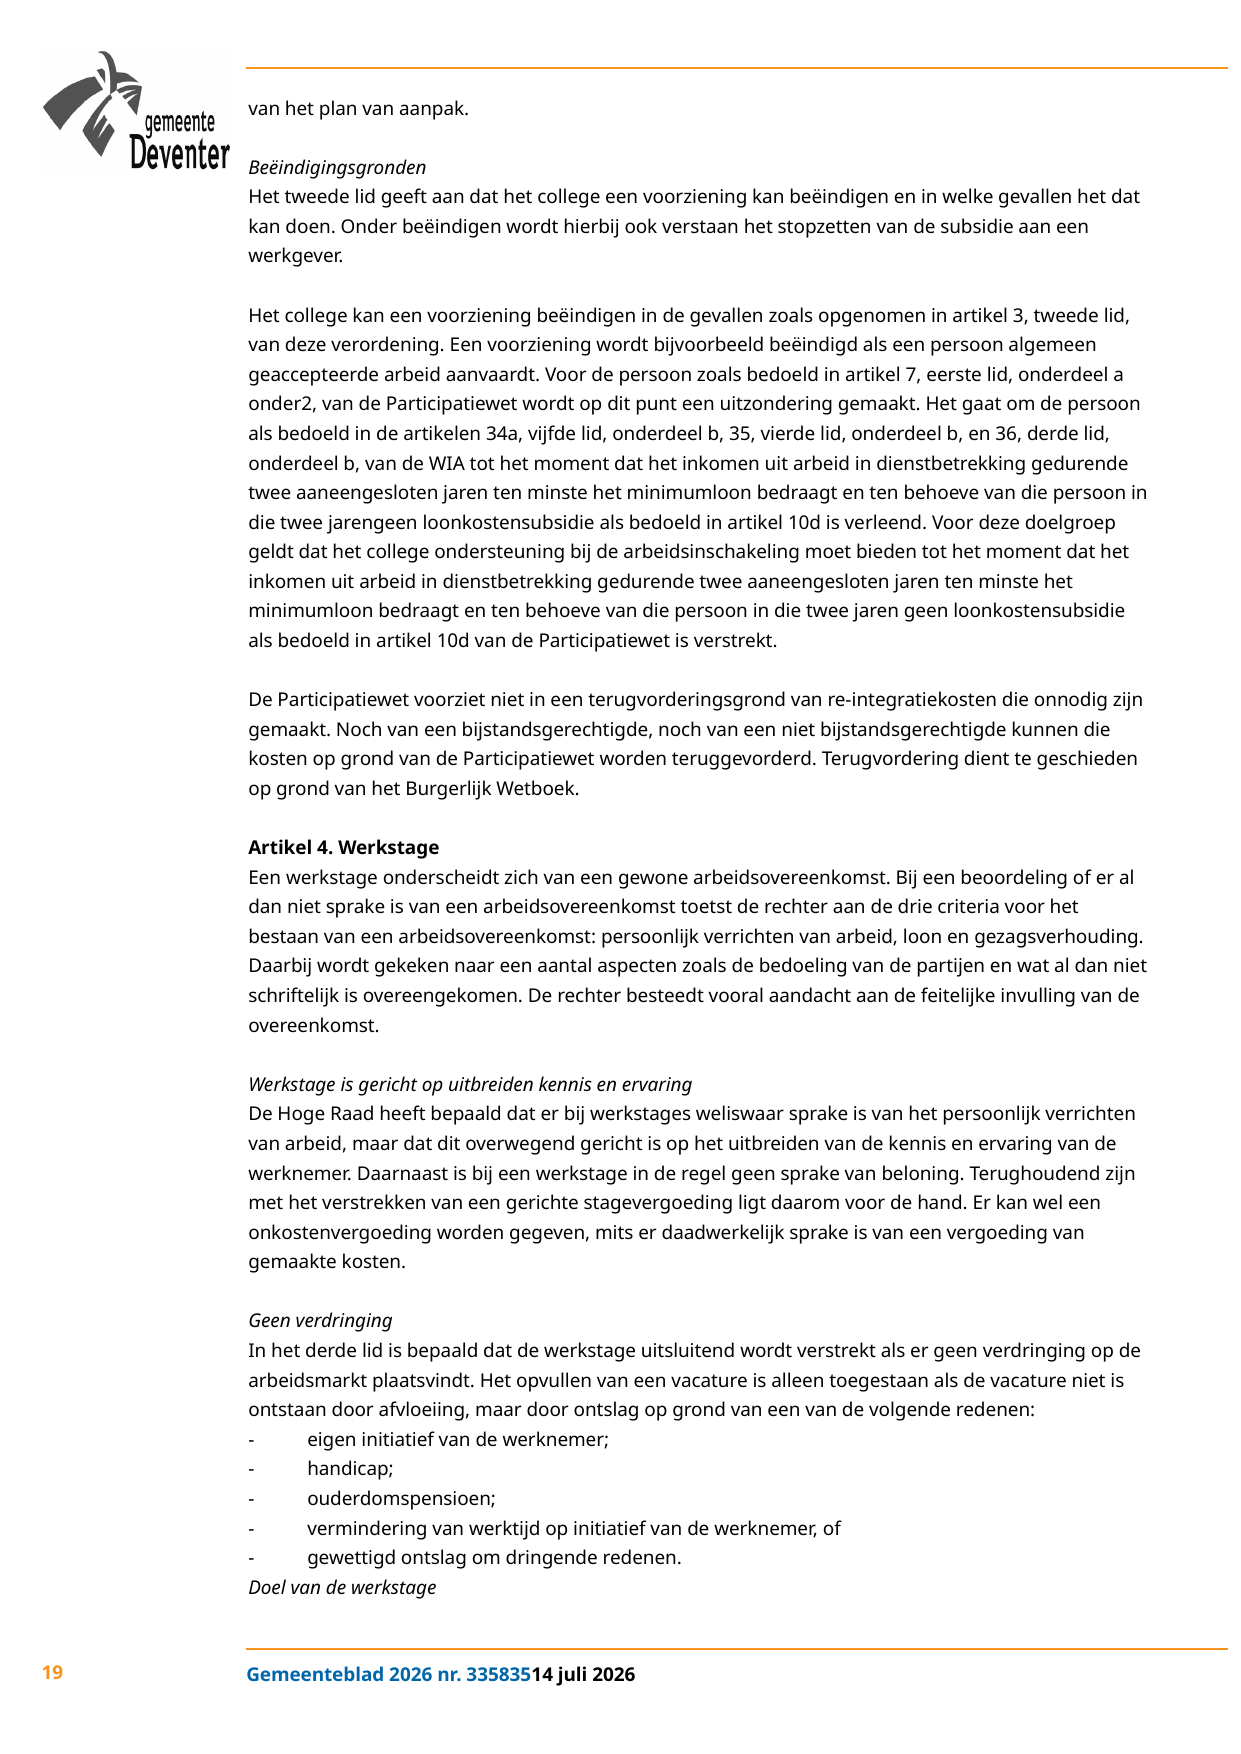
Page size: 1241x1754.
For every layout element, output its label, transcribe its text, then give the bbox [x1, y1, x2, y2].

list ouderdomspensioen; [248, 1485, 1152, 1511]
text In het derde lid is bepaald dat de werkstage uitsluitend wordt verstrekt als er geen verdringing op de arbeidsmarkt plaatsvindt. Het opvullen van een vacature is alleen toegestaan als de vacature niet is ontstaan door afvloeiing, maar door ontslag op grond van een van de volgende redenen: [248, 1337, 1152, 1422]
text Een werkstage onderscheidt zich van een gewone arbeidsovereenkomst. Bij een beoordeling of er al dan niet sprake is van een arbeidsovereenkomst toetst de rechter aan de drie criteria voor het bestaan van een arbeidsovereenkomst: persoonlijk verrichten van arbeid, loon en gezagsverhouding. Daarbij wordt gekeken naar een aantal aspecten zoals de bedoeling van de partijen en wat al dan niet schriftelijk is overeengekomen. De rechter besteedt vooral aandacht aan de feitelijke invulling van de overeenkomst. [248, 864, 1152, 1038]
list gewettigd ontslag om dringende redenen. [248, 1544, 1152, 1570]
text Doel van de werkstage [248, 1574, 1152, 1600]
list handicap; [248, 1456, 1152, 1481]
text Het tweede lid geeft aan dat het college een voorziening kan beëindigen en in welke gevallen het dat kan doen. Onder beëindigen wordt hierbij ook verstaan het stopzetten van de subsidie aan een werkgever. [248, 183, 1152, 268]
list eigen initiatief van de werknemer; [248, 1426, 1152, 1452]
text De Participatiewet voorziet niet in een terugvorderingsgrond van re-integratiekosten die onnodig zijn gemaakt. Noch van een bijstandsgerechtigde, noch van een niet bijstandsgerechtigde kunnen die kosten op grond van de Participatiewet worden teruggevorderd. Terugvordering dient te geschieden op grond van het Burgerlijk Wetboek. [248, 686, 1152, 801]
text Werkstage is gericht op uitbreiden kennis en ervaring [248, 1071, 1152, 1097]
text De Hoge Raad heeft bepaald dat er bij werkstages weliswaar sprake is van het persoonlijk verrichten van arbeid, maar dat dit overwegend gericht is op het uitbreiden van de kennis en ervaring van de werknemer. Daarnaast is bij een werkstage in de regel geen sprake van beloning. Terughoudend zijn met het verstrekken van een gerichte stagevergoeding ligt daarom voor de hand. Er kan wel een onkostenvergoeding worden gegeven, mits er daadwerkelijk sprake is van een vergoeding van gemaakte kosten. [248, 1101, 1152, 1274]
list vermindering van werktijd op initiatief van de werknemer, of [248, 1515, 1152, 1541]
text Het college kan een voorziening beëindigen in de gevallen zoals opgenomen in artikel 3, tweede lid, van deze verordening. Een voorziening wordt bijvoorbeeld beëindigd als een persoon algemeen geaccepteerde arbeid aanvaardt. Voor de persoon zoals bedoeld in artikel 7, eerste lid, onderdeel a onder2, van de Participatiewet wordt op dit punt een uitzondering gemaakt. Het gaat om de persoon als bedoeld in de artikelen 34a, vijfde lid, onderdeel b, 35, vierde lid, onderdeel b, en 36, derde lid, onderdeel b, van de WIA tot het moment dat het inkomen uit arbeid in dienstbetrekking gedurende twee aaneengesloten jaren ten minste het minimumloon bedraagt en ten behoeve van die persoon in die twee jarengeen loonkostensubsidie als bedoeld in artikel 10d is verleend. Voor deze doelgroep geldt dat het college ondersteuning bij de arbeidsinschakeling moet bieden tot het moment dat het inkomen uit arbeid in dienstbetrekking gedurende twee aaneengesloten jaren ten minste het minimumloon bedraagt en ten behoeve van die persoon in die twee jaren geen loonkostensubsidie als bedoeld in artikel 10d van de Participatiewet is verstrekt. [248, 302, 1152, 653]
text Beëindigingsgronden [248, 154, 1152, 180]
text Artikel 4. Werkstage [248, 834, 1152, 860]
picture [41, 47, 231, 172]
text Geen verdringing [248, 1308, 1152, 1333]
text van het plan van aanpak. [248, 95, 1152, 121]
